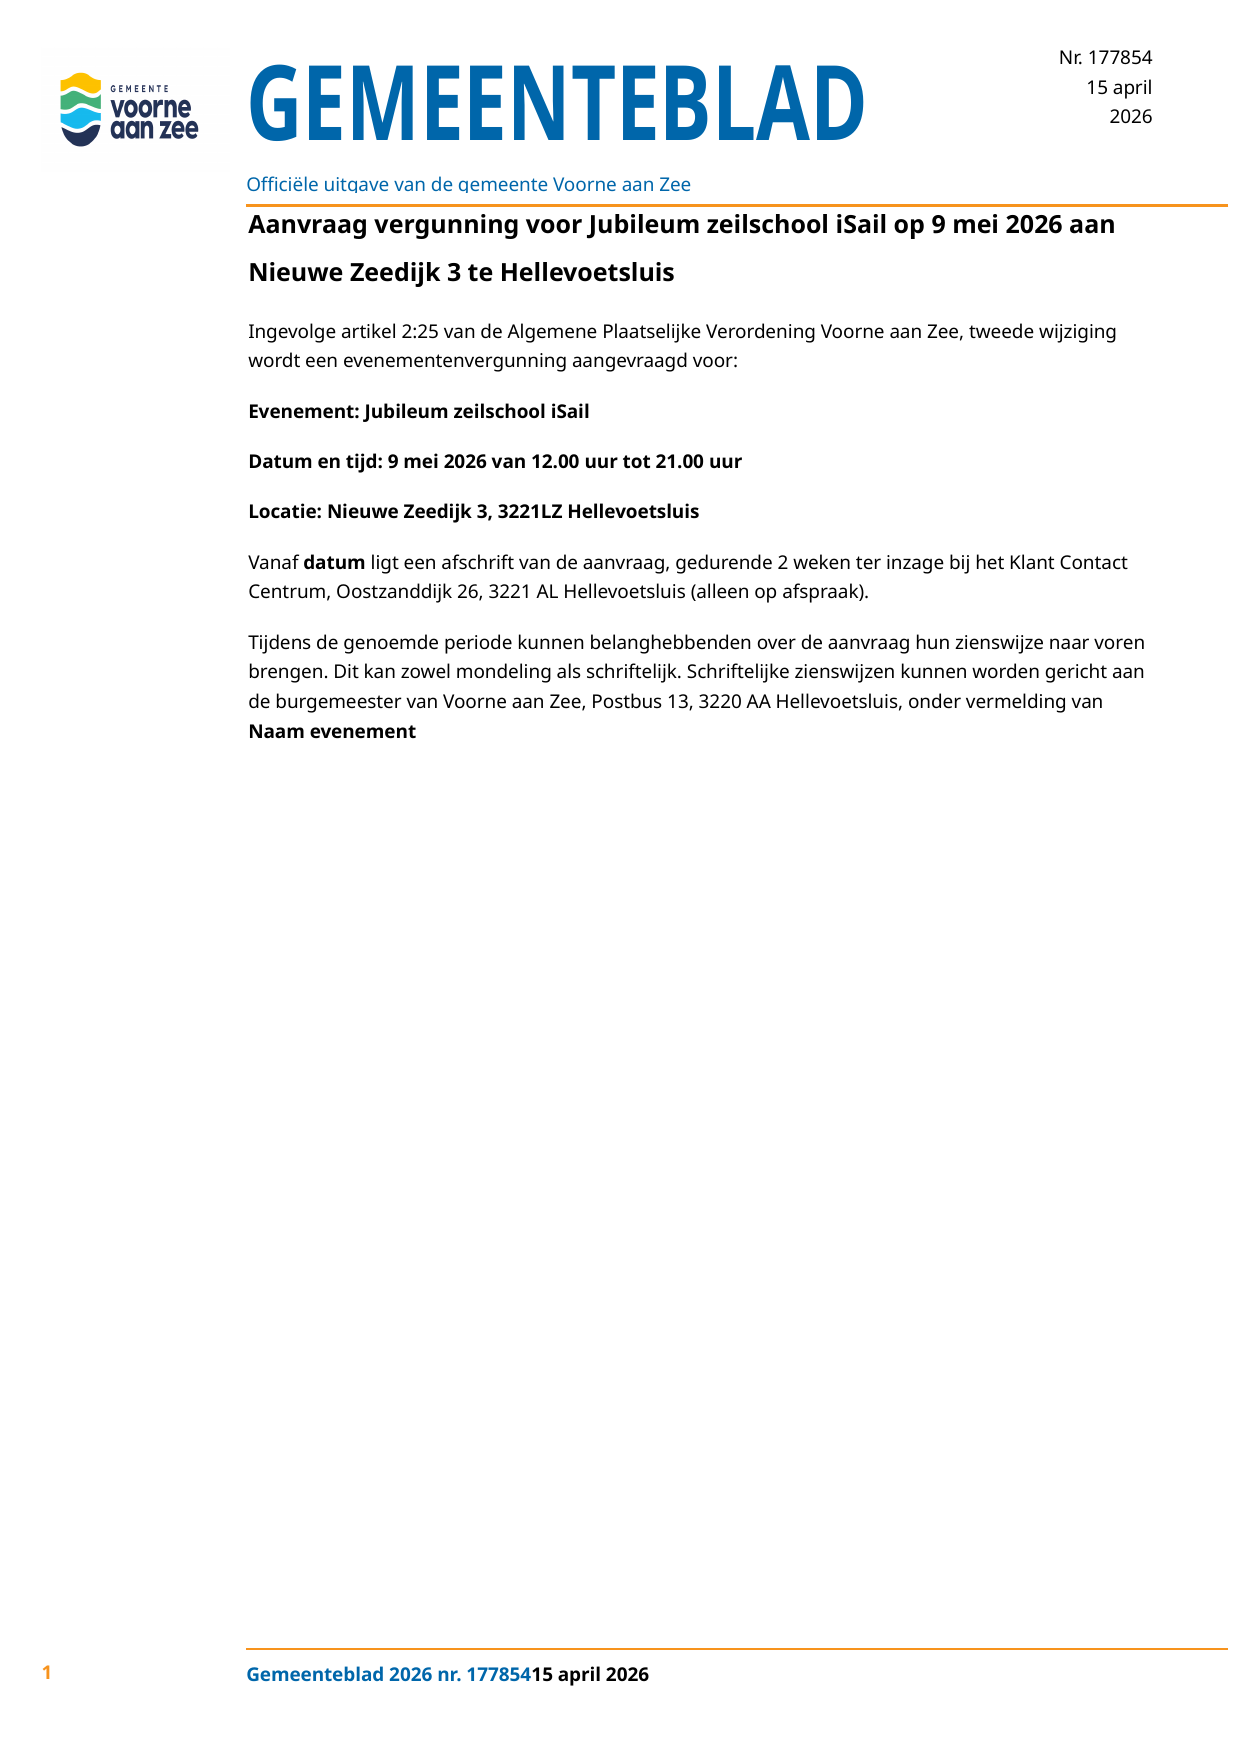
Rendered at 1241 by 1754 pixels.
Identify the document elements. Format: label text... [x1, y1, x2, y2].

text Tijdens de genoemde periode kunnen belanghebbenden over de aanvraag hun zienswijze naar voren brengen. Dit kan zowel mondeling als schriftelijk. Schriftelijke zienswijzen kunnen worden gericht aan de burgemeester van Voorne aan Zee, Postbus 13, 3220 AA Hellevoetsluis, onder vermelding van Naam evenement [248, 629, 1152, 744]
text Datum en tijd: 9 mei 2026 van 12.00 uur tot 21.00 uur [248, 448, 1152, 474]
text Evenement: Jubileum zeilschool iSail [248, 398, 1152, 424]
text Locatie: Nieuwe Zeedijk 3, 3221LZ Hellevoetsluis [248, 499, 1152, 524]
text Vanaf datum ligt een afschrift van de aanvraag, gedurende 2 weken ter inzage bij het Klant Contact Centrum, Oostzanddijk 26, 3221 AL Hellevoetsluis (alleen op afspraak). [248, 549, 1152, 604]
text Aanvraag vergunning voor Jubileum zeilschool iSail op 9 mei 2026 aan Nieuwe Zeedijk 3 te Hellevoetsluis [248, 207, 1152, 288]
picture [41, 47, 231, 172]
text Ingevolge artikel 2:25 van de Algemene Plaatselijke Verordening Voorne aan Zee, tweede wijziging wordt een evenementenvergunning aangevraagd voor: [248, 318, 1152, 373]
